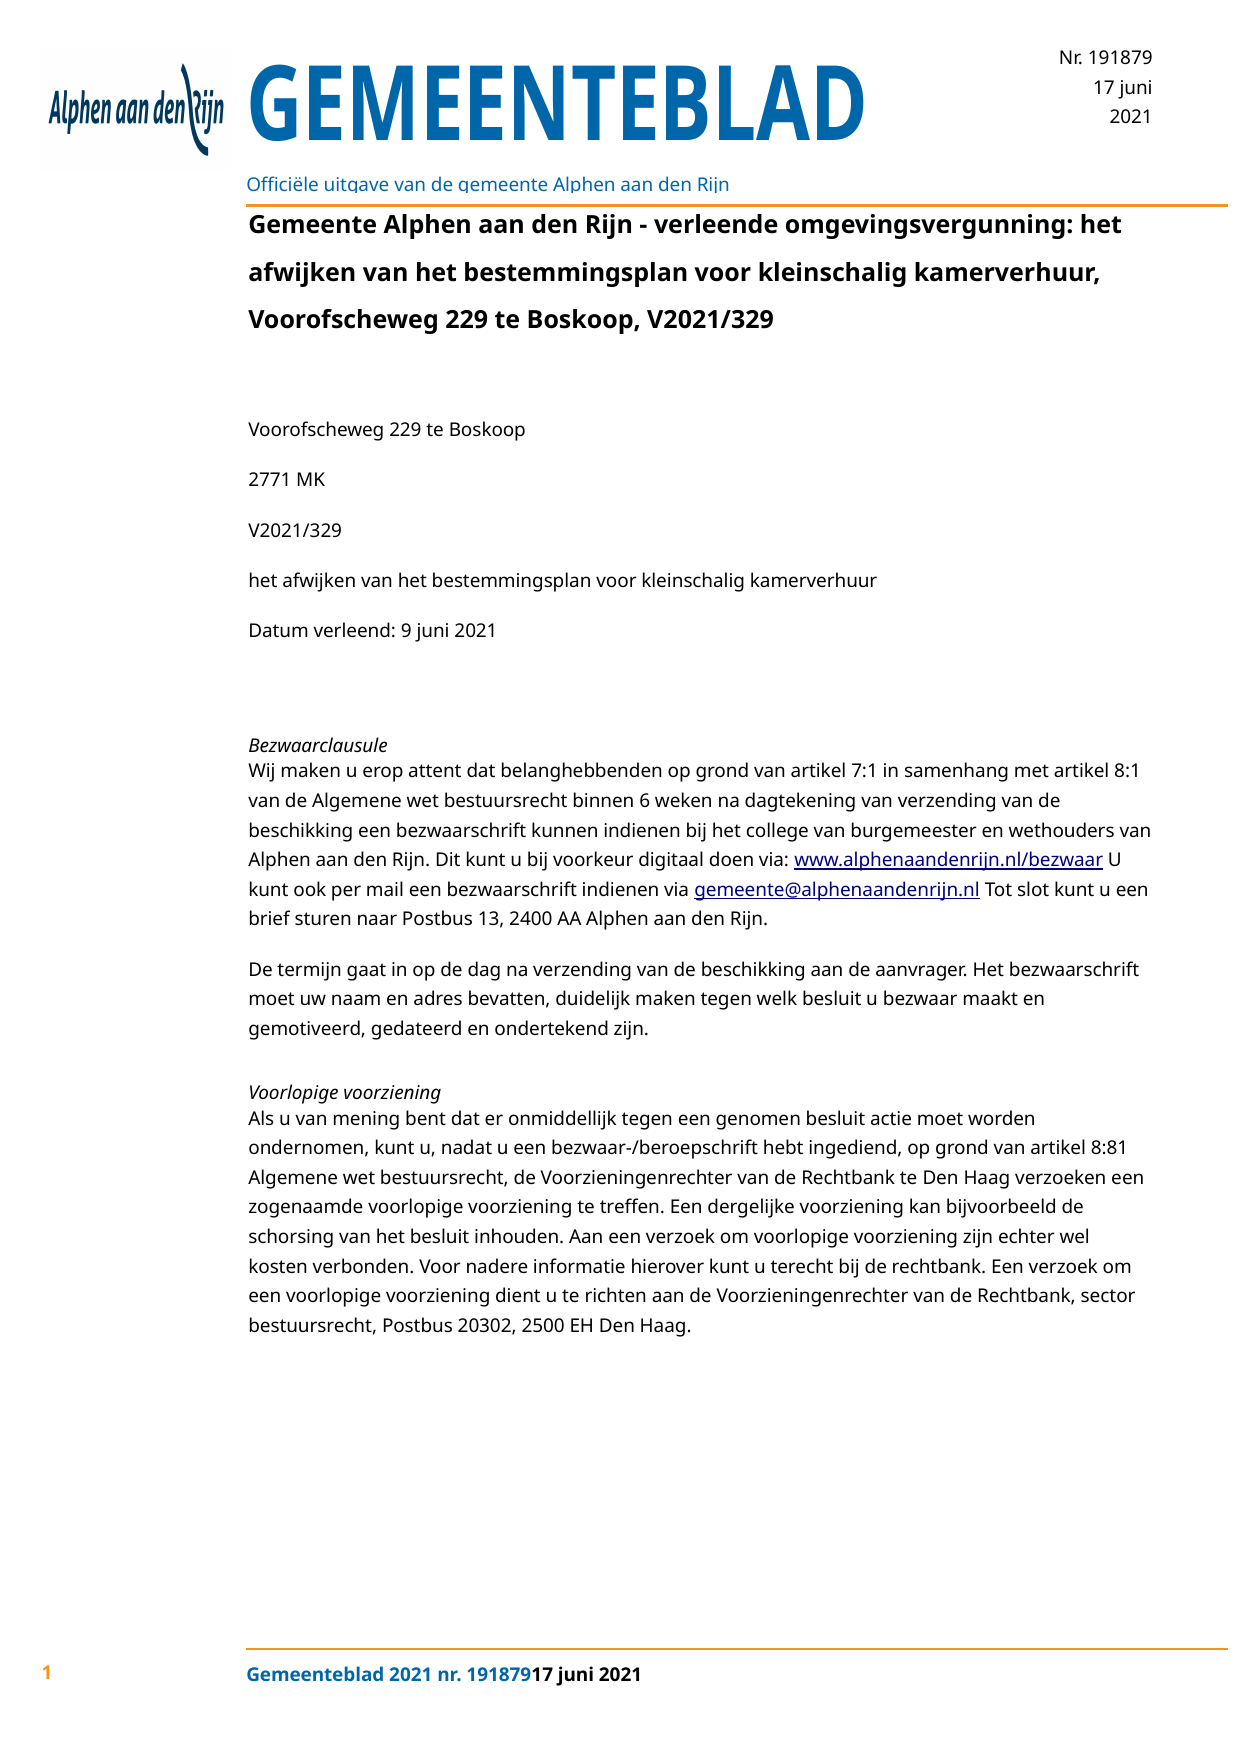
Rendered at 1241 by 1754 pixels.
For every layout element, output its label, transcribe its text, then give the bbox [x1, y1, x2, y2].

text Wij maken u erop attent dat belanghebbenden op grond van artikel 7:1 in samenhang met artikel 8:1 van de Algemene wet bestuursrecht binnen 6 weken na dagtekening van verzending van de beschikking een bezwaarschrift kunnen indienen bij het college van burgemeester en wethouders van Alphen aan den Rijn. Dit kunt u bij voorkeur digitaal doen via: www.alphenaandenrijn.nl/bezwaar U kunt ook per mail een bezwaarschrift indienen via gemeente@alphenaandenrijn.nl Tot slot kunt u een brief sturen naar Postbus 13, 2400 AA Alphen aan den Rijn. [248, 758, 1152, 931]
text Gemeente Alphen aan den Rijn - verleende omgevingsvergunning: het afwijken van het bestemmingsplan voor kleinschalig kamerverhuur, Voorofscheweg 229 te Boskoop, V2021/329 [248, 207, 1152, 336]
text Voorofscheweg 229 te Boskoop [248, 416, 1152, 442]
text 2771 MK [248, 466, 1152, 492]
text Datum verleend: 9 juni 2021 [248, 618, 1152, 643]
text Voorlopige voorziening [248, 1079, 1152, 1105]
text V2021/329 [248, 517, 1152, 542]
picture [41, 47, 231, 172]
text De termijn gaat in op de dag na verzending van de beschikking aan de aanvrager. Het bezwaarschrift moet uw naam en adres bevatten, duidelijk maken tegen welk besluit u bezwaar maakt en gemotiveerd, gedateerd en ondertekend zijn. [248, 956, 1152, 1041]
text Als u van mening bent dat er onmiddellijk tegen een genomen besluit actie moet worden ondernomen, kunt u, nadat u een bezwaar-/beroepschrift hebt ingediend, op grond van artikel 8:81 Algemene wet bestuursrecht, de Voorzieningenrechter van de Rechtbank te Den Haag verzoeken een zogenaamde voorlopige voorziening te treffen. Een dergelijke voorziening kan bijvoorbeeld de schorsing van het besluit inhouden. Aan een verzoek om voorlopige voorziening zijn echter wel kosten verbonden. Voor nadere informatie hierover kunt u terecht bij de rechtbank. Een verzoek om een voorlopige voorziening dient u te richten aan de Voorzieningenrechter van de Rechtbank, sector bestuursrecht, Postbus 20302, 2500 EH Den Haag. [248, 1105, 1152, 1338]
text het afwijken van het bestemmingsplan voor kleinschalig kamerverhuur [248, 567, 1152, 593]
text Bezwaarclausule [248, 732, 1152, 758]
